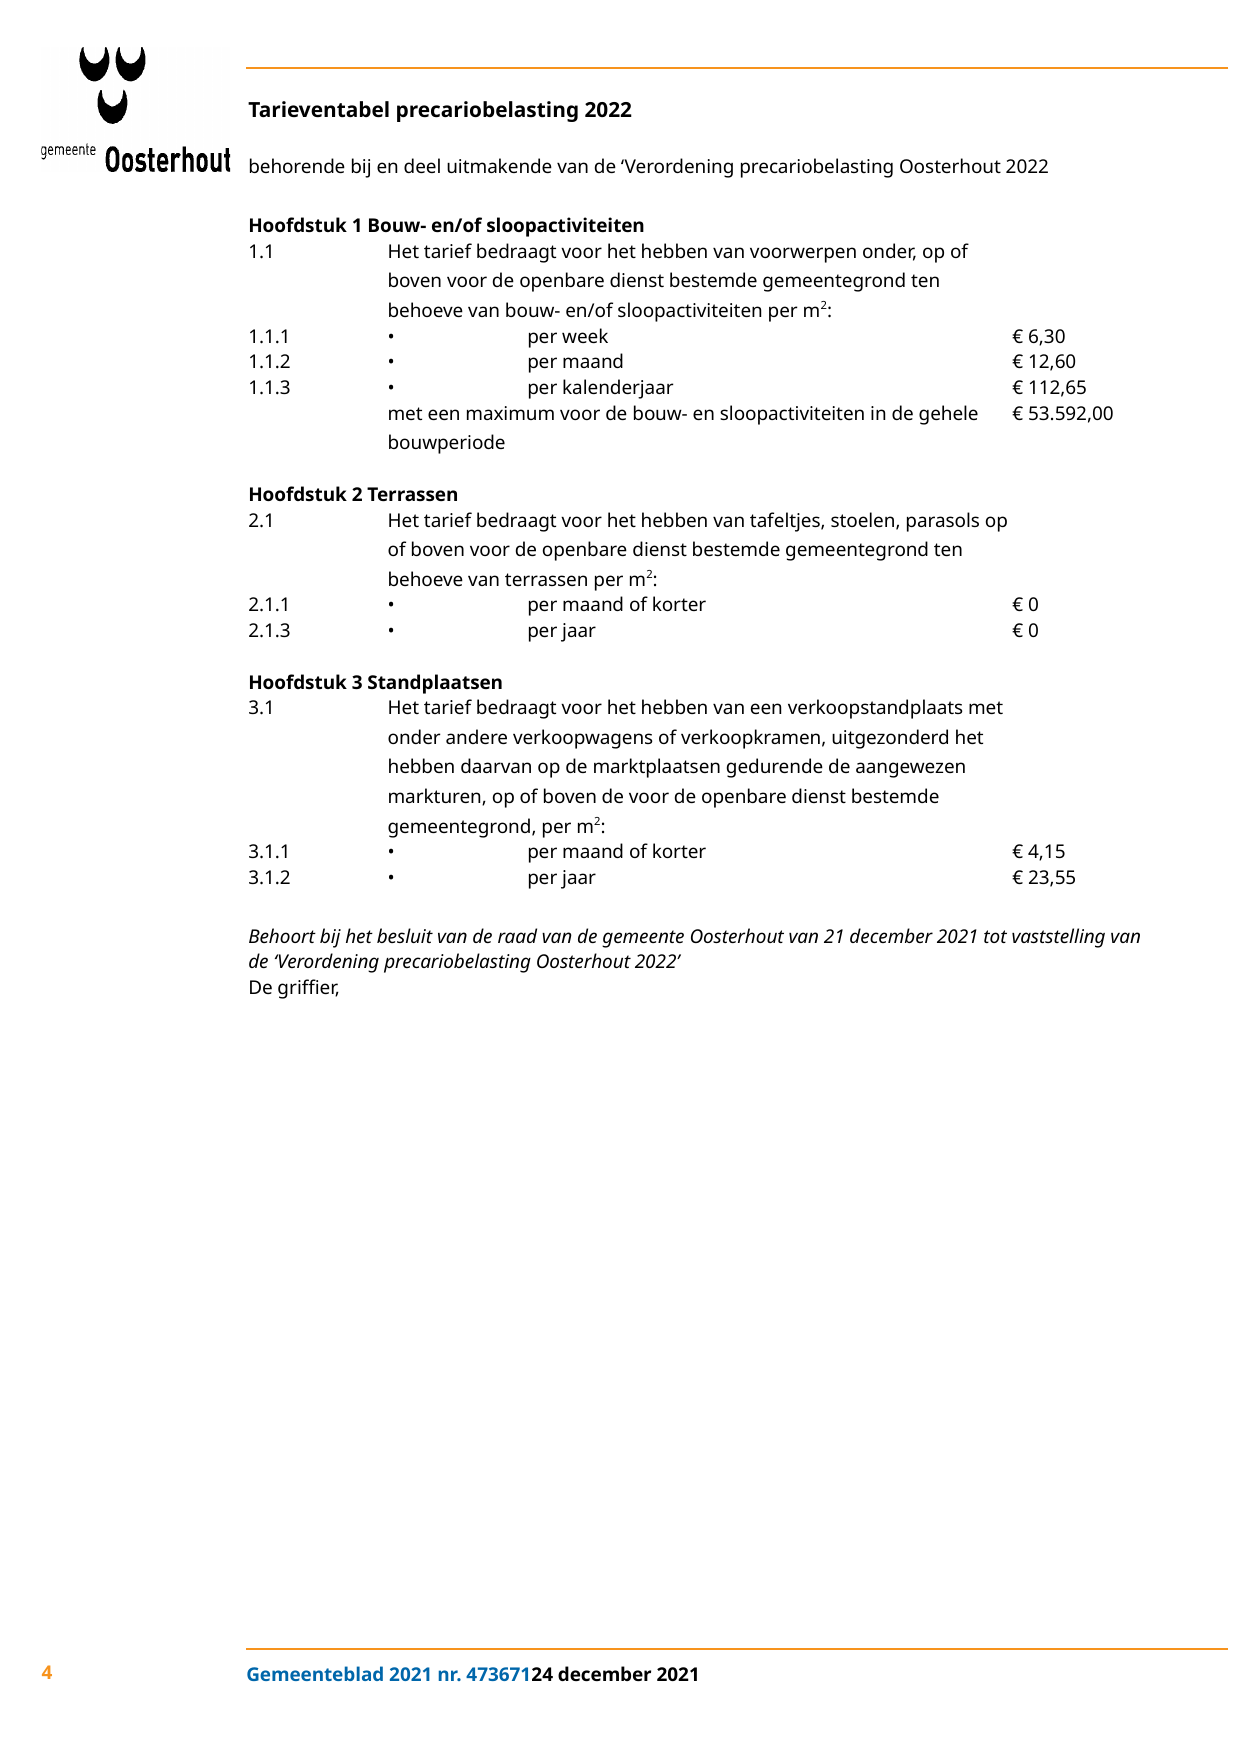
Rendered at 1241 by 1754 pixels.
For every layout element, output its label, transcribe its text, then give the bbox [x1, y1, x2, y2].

table_cell • [388, 864, 527, 890]
table_cell • [388, 839, 527, 864]
table_cell € 6,30 [1012, 323, 1152, 348]
table_cell 3.1.1 [248, 839, 387, 864]
table_cell Het tarief bedraagt voor het hebben van tafeltjes, stoelen, parasols op of boven voor de openbare dienst bestemde gemeentegrond ten behoeve van terrassen per m2: [388, 507, 1012, 592]
table_cell 1.1 [248, 238, 387, 323]
table_cell [527, 455, 1012, 481]
table_cell • [388, 323, 527, 348]
table_cell Hoofdstuk 2 Terrassen [248, 481, 1012, 507]
table_cell [1012, 643, 1152, 669]
table_cell [1012, 481, 1152, 507]
table_cell 3.1 [248, 695, 387, 839]
table_cell € 23,55 [1012, 864, 1152, 890]
table_cell [248, 400, 387, 455]
table_cell per kalenderjaar [527, 374, 1012, 400]
table_cell € 4,15 [1012, 839, 1152, 864]
table_cell 1.1.3 [248, 374, 387, 400]
table_cell [527, 643, 1012, 669]
table_cell Hoofdstuk 3 Standplaatsen [248, 669, 1012, 694]
table_cell 2.1.3 [248, 618, 387, 643]
table_cell per maand of korter [527, 592, 1012, 617]
table_cell per maand of korter [527, 839, 1012, 864]
picture [41, 47, 231, 172]
table_cell [1012, 669, 1152, 694]
table_cell met een maximum voor de bouw- en sloopactiviteiten in de gehele bouwperiode [388, 400, 1012, 455]
table_cell [1012, 455, 1152, 481]
table_cell € 53.592,00 [1012, 400, 1152, 455]
text Behoort bij het besluit van de raad van de gemeente Oosterhout van 21 december 2021 tot vaststelling van de ‘Verordening precariobelasting Oosterhout 2022’ [248, 923, 1152, 974]
table_cell [1012, 695, 1152, 839]
table_cell per jaar [527, 618, 1012, 643]
table_header Hoofdstuk 1 Bouw- en/of sloopactiviteiten [248, 212, 1012, 238]
table_cell 2.1.1 [248, 592, 387, 617]
table_cell € 12,60 [1012, 349, 1152, 374]
table_cell Het tarief bedraagt voor het hebben van een verkoopstandplaats met onder andere verkoopwagens of verkoopkramen, uitgezonderd het hebben daarvan op de marktplaatsen gedurende de aangewezen markturen, op of boven de voor de openbare dienst bestemde gemeentegrond, per m2: [388, 695, 1012, 839]
table_cell [1012, 507, 1152, 592]
table_cell 1.1.2 [248, 349, 387, 374]
table_cell Het tarief bedraagt voor het hebben van voorwerpen onder, op of boven voor de openbare dienst bestemde gemeentegrond ten behoeve van bouw- en/of sloopactiviteiten per m2: [388, 238, 1012, 323]
table_cell 2.1 [248, 507, 387, 592]
table_cell € 112,65 [1012, 374, 1152, 400]
table_cell per jaar [527, 864, 1012, 890]
table_cell [388, 643, 527, 669]
table_cell • [388, 374, 527, 400]
table_header [1012, 212, 1152, 238]
text behorende bij en deel uitmakende van de ‘Verordening precariobelasting Oosterhout 2022 [248, 153, 1152, 179]
table_cell [1012, 238, 1152, 323]
table_cell [388, 455, 527, 481]
text De griffier, [248, 974, 1152, 1000]
table_cell [248, 455, 387, 481]
table_cell [248, 643, 387, 669]
table_cell per week [527, 323, 1012, 348]
text Tarieventabel precariobelasting 2022 [248, 95, 1152, 123]
table_cell • [388, 349, 527, 374]
table_cell € 0 [1012, 618, 1152, 643]
table_cell € 0 [1012, 592, 1152, 617]
table_cell per maand [527, 349, 1012, 374]
table_cell • [388, 592, 527, 617]
table_cell 1.1.1 [248, 323, 387, 348]
table_cell 3.1.2 [248, 864, 387, 890]
table_cell • [388, 618, 527, 643]
